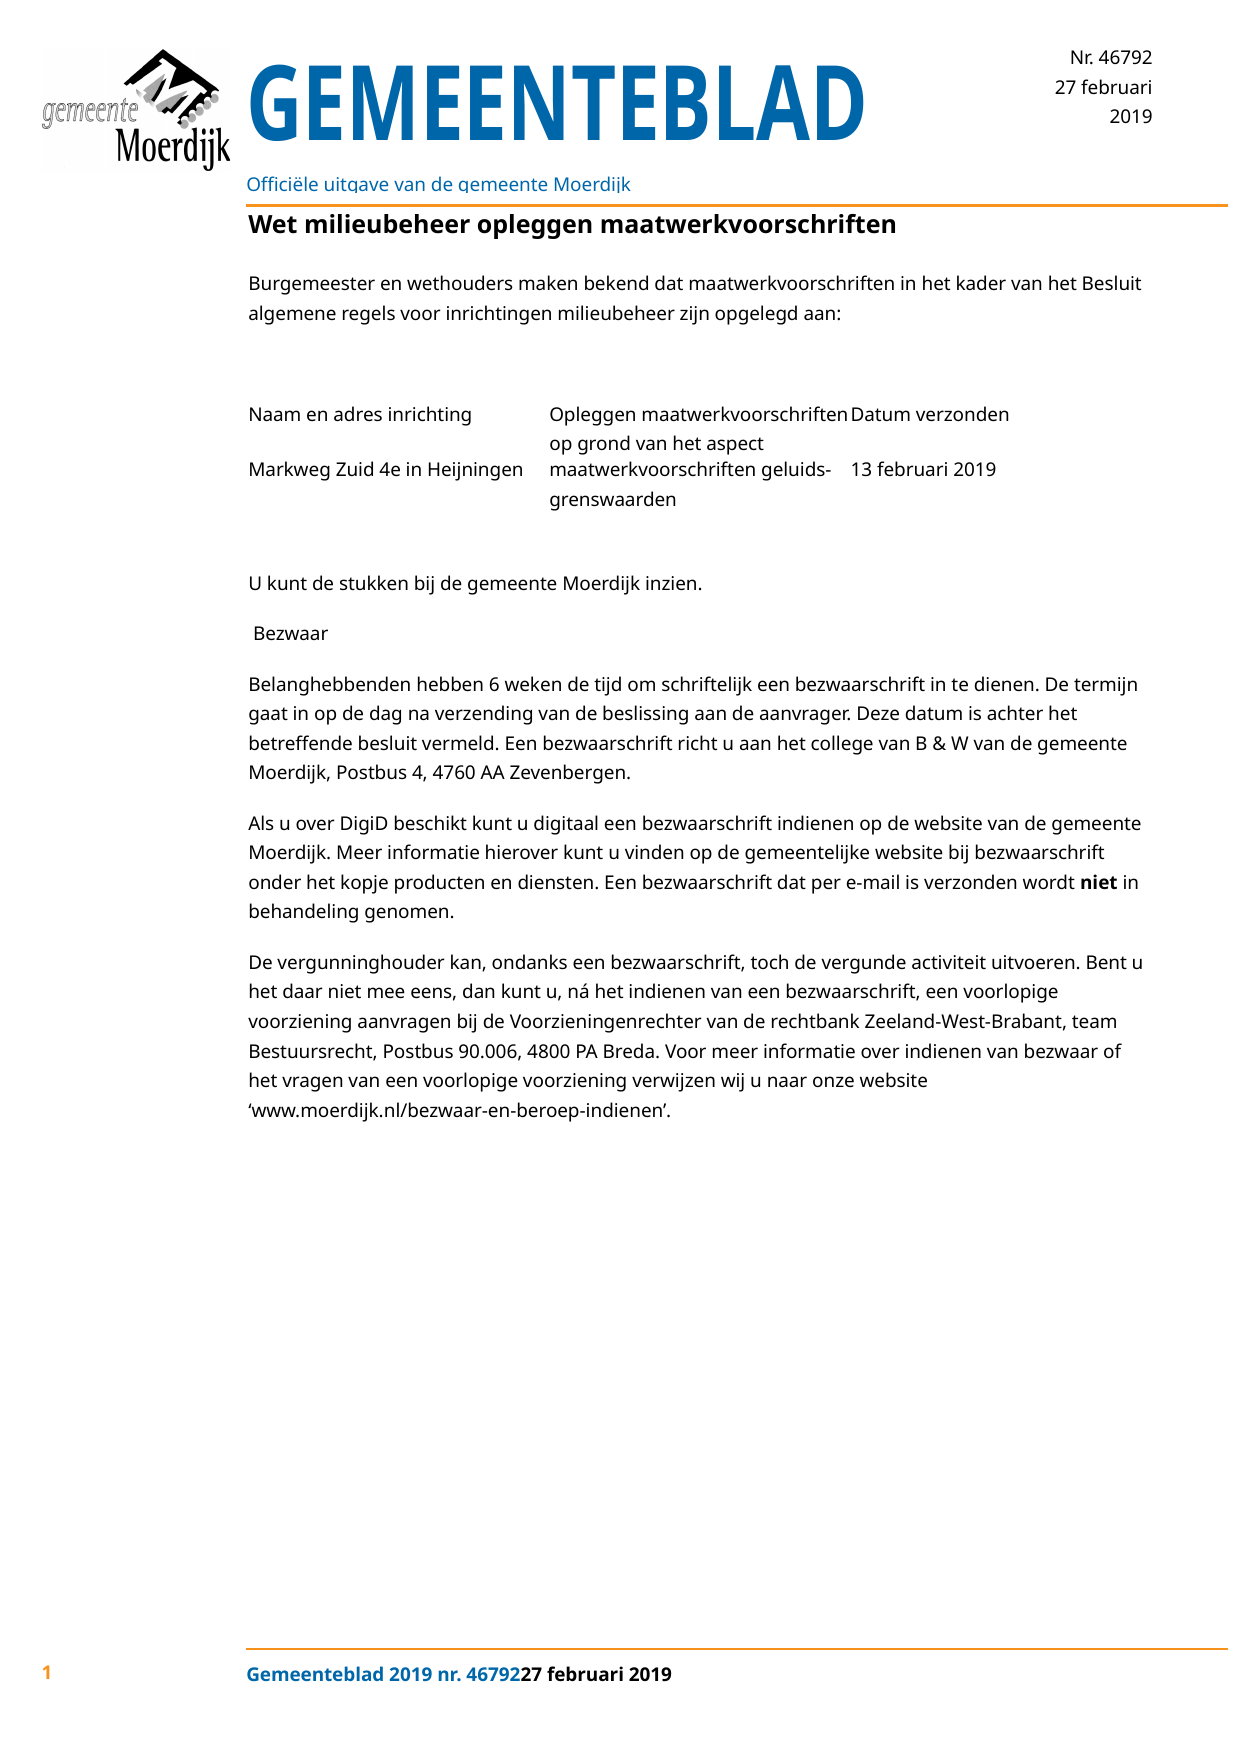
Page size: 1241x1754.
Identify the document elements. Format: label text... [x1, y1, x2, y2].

text De vergunninghouder kan, ondanks een bezwaarschrift, toch de vergunde activiteit uitvoeren. Bent u het daar niet mee eens, dan kunt u, ná het indienen van een bezwaarschrift, een voorlopige voorziening aanvragen bij de Voorzieningenrechter van de rechtbank Zeeland-West-Brabant, team Bestuursrecht, Postbus 90.006, 4800 PA Breda. Voor meer informatie over indienen van bezwaar of het vragen van een voorlopige voorziening verwijzen wij u naar onze website ‘www.moerdijk.nl/bezwaar-en-beroep-indienen’. [248, 949, 1152, 1123]
table_cell Markweg Zuid 4e in Heijningen [248, 456, 549, 541]
table_cell maatwerkvoorschriften geluids-grenswaarden [549, 456, 850, 541]
table_header Naam en adres inrichting [248, 401, 549, 456]
text U kunt de stukken bij de gemeente Moerdijk inzien. [248, 570, 1152, 596]
table_header Datum verzonden [850, 401, 1152, 456]
table_cell 13 februari 2019 [850, 456, 1152, 541]
text Burgemeester en wethouders maken bekend dat maatwerkvoorschriften in het kader van het Besluit algemene regels voor inrichtingen milieubeheer zijn opgelegd aan: [248, 270, 1152, 326]
text Wet milieubeheer opleggen maatwerkvoorschriften [248, 207, 1152, 241]
table_cell [248, 541, 549, 567]
text Belanghebbenden hebben 6 weken de tijd om schriftelijk een bezwaarschrift in te dienen. De termijn gaat in op de dag na verzending van de beslissing aan de aanvrager. Deze datum is achter het betreffende besluit vermeld. Een bezwaarschrift richt u aan het college van B & W van de gemeente Moerdijk, Postbus 4, 4760 AA Zevenbergen. [248, 671, 1152, 785]
text Als u over DigiD beschikt kunt u digitaal een bezwaarschrift indienen op de website van de gemeente Moerdijk. Meer informatie hierover kunt u vinden op de gemeentelijke website bij bezwaarschrift onder het kopje producten en diensten. Een bezwaarschrift dat per e-mail is verzonden wordt niet in behandeling genomen. [248, 810, 1152, 924]
table_cell [549, 541, 850, 567]
table_cell [850, 541, 1152, 567]
picture [41, 47, 231, 172]
text Bezwaar [248, 620, 1152, 646]
table_header Opleggen maatwerkvoorschriften op grond van het aspect [549, 401, 850, 456]
